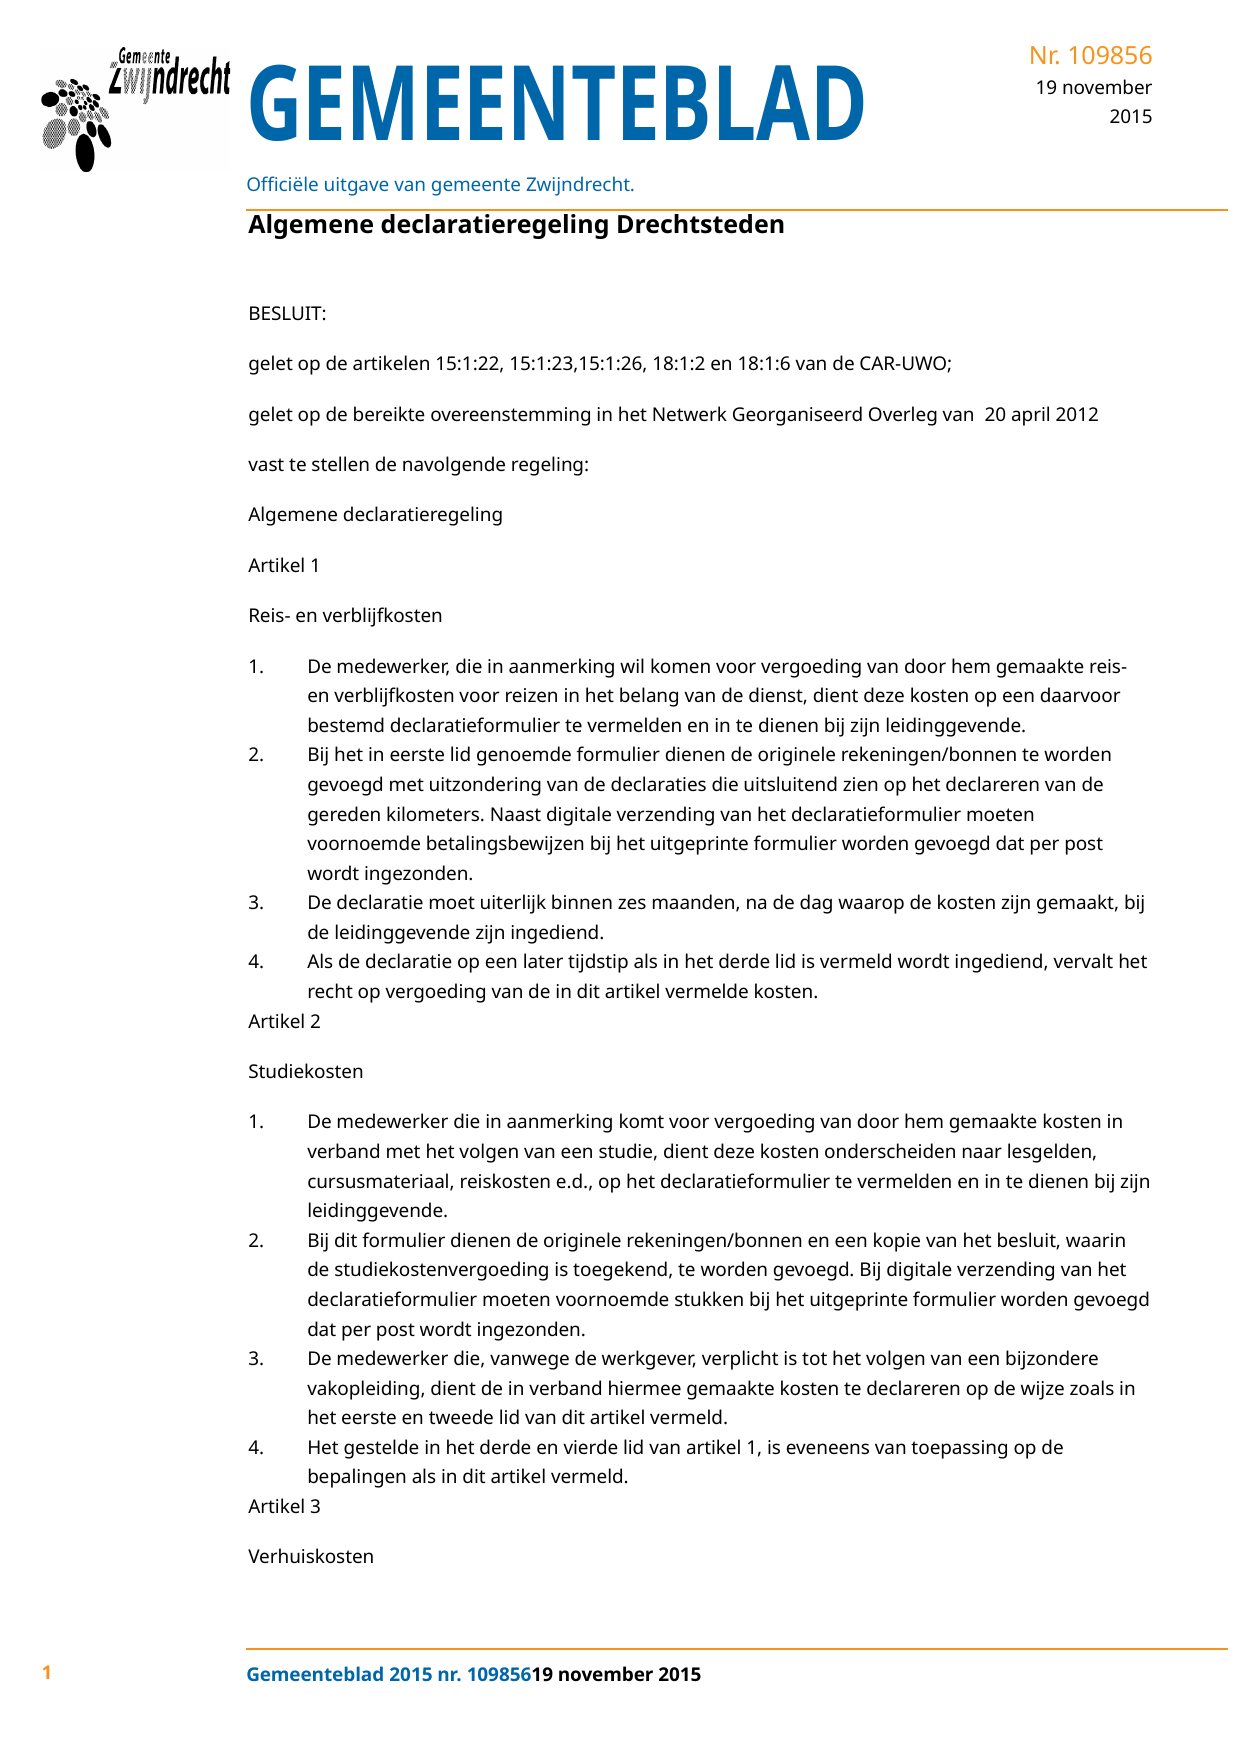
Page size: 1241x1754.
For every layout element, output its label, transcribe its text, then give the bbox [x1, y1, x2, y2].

text Algemene declaratieregeling [248, 502, 1152, 527]
text BESLUIT: [248, 300, 1152, 326]
list De medewerker die in aanmerking komt voor vergoeding van door hem gemaakte kosten in verband met het volgen van een studie, dient deze kosten onderscheiden naar lesgelden, cursusmateriaal, reiskosten e.d., op het declaratieformulier te vermelden en in te dienen bij zijn leidinggevende. [248, 1109, 1152, 1223]
text gelet op de bereikte overeenstemming in het Netwerk Georganiseerd Overleg van 20 april 2012 [248, 401, 1152, 426]
list De declaratie moet uiterlijk binnen zes maanden, na de dag waarop de kosten zijn gemaakt, bij de leidinggevende zijn ingediend. [248, 889, 1152, 945]
text Artikel 3 [248, 1493, 1152, 1519]
text Studiekosten [248, 1058, 1152, 1084]
list Bij het in eerste lid genoemde formulier dienen de originele rekeningen/bonnen te worden gevoegd met uitzondering van de declaraties die uitsluitend zien op het declareren van de gereden kilometers. Naast digitale verzending van het declaratieformulier moeten voornoemde betalingsbewijzen bij het uitgeprinte formulier worden gevoegd dat per post wordt ingezonden. [248, 742, 1152, 886]
text Verhuiskosten [248, 1544, 1152, 1569]
picture [41, 47, 231, 172]
list Als de declaratie op een later tijdstip als in het derde lid is vermeld wordt ingediend, vervalt het recht op vergoeding van de in dit artikel vermelde kosten. [248, 949, 1152, 1004]
list Het gestelde in het derde en vierde lid van artikel 1, is eveneens van toepassing op de bepalingen als in dit artikel vermeld. [248, 1434, 1152, 1489]
list De medewerker die, vanwege de werkgever, verplicht is tot het volgen van een bijzondere vakopleiding, dient de in verband hiermee gemaakte kosten te declareren op de wijze zoals in het eerste en tweede lid van dit artikel vermeld. [248, 1345, 1152, 1430]
text vast te stellen de navolgende regeling: [248, 451, 1152, 477]
text gelet op de artikelen 15:1:22, 15:1:23,15:1:26, 18:1:2 en 18:1:6 van de CAR-UWO; [248, 350, 1152, 376]
text Artikel 1 [248, 552, 1152, 578]
text Algemene declaratieregeling Drechtsteden [248, 211, 1152, 241]
list Bij dit formulier dienen de originele rekeningen/bonnen en een kopie van het besluit, waarin de studiekostenvergoeding is toegekend, te worden gevoegd. Bij digitale verzending van het declaratieformulier moeten voornoemde stukken bij het uitgeprinte formulier worden gevoegd dat per post wordt ingezonden. [248, 1227, 1152, 1341]
text Reis- en verblijfkosten [248, 602, 1152, 628]
list De medewerker, die in aanmerking wil komen voor vergoeding van door hem gemaakte reis- en verblijfkosten voor reizen in het belang van de dienst, dient deze kosten op een daarvoor bestemd declaratieformulier te vermelden en in te dienen bij zijn leidinggevende. [248, 653, 1152, 738]
text Artikel 2 [248, 1008, 1152, 1033]
